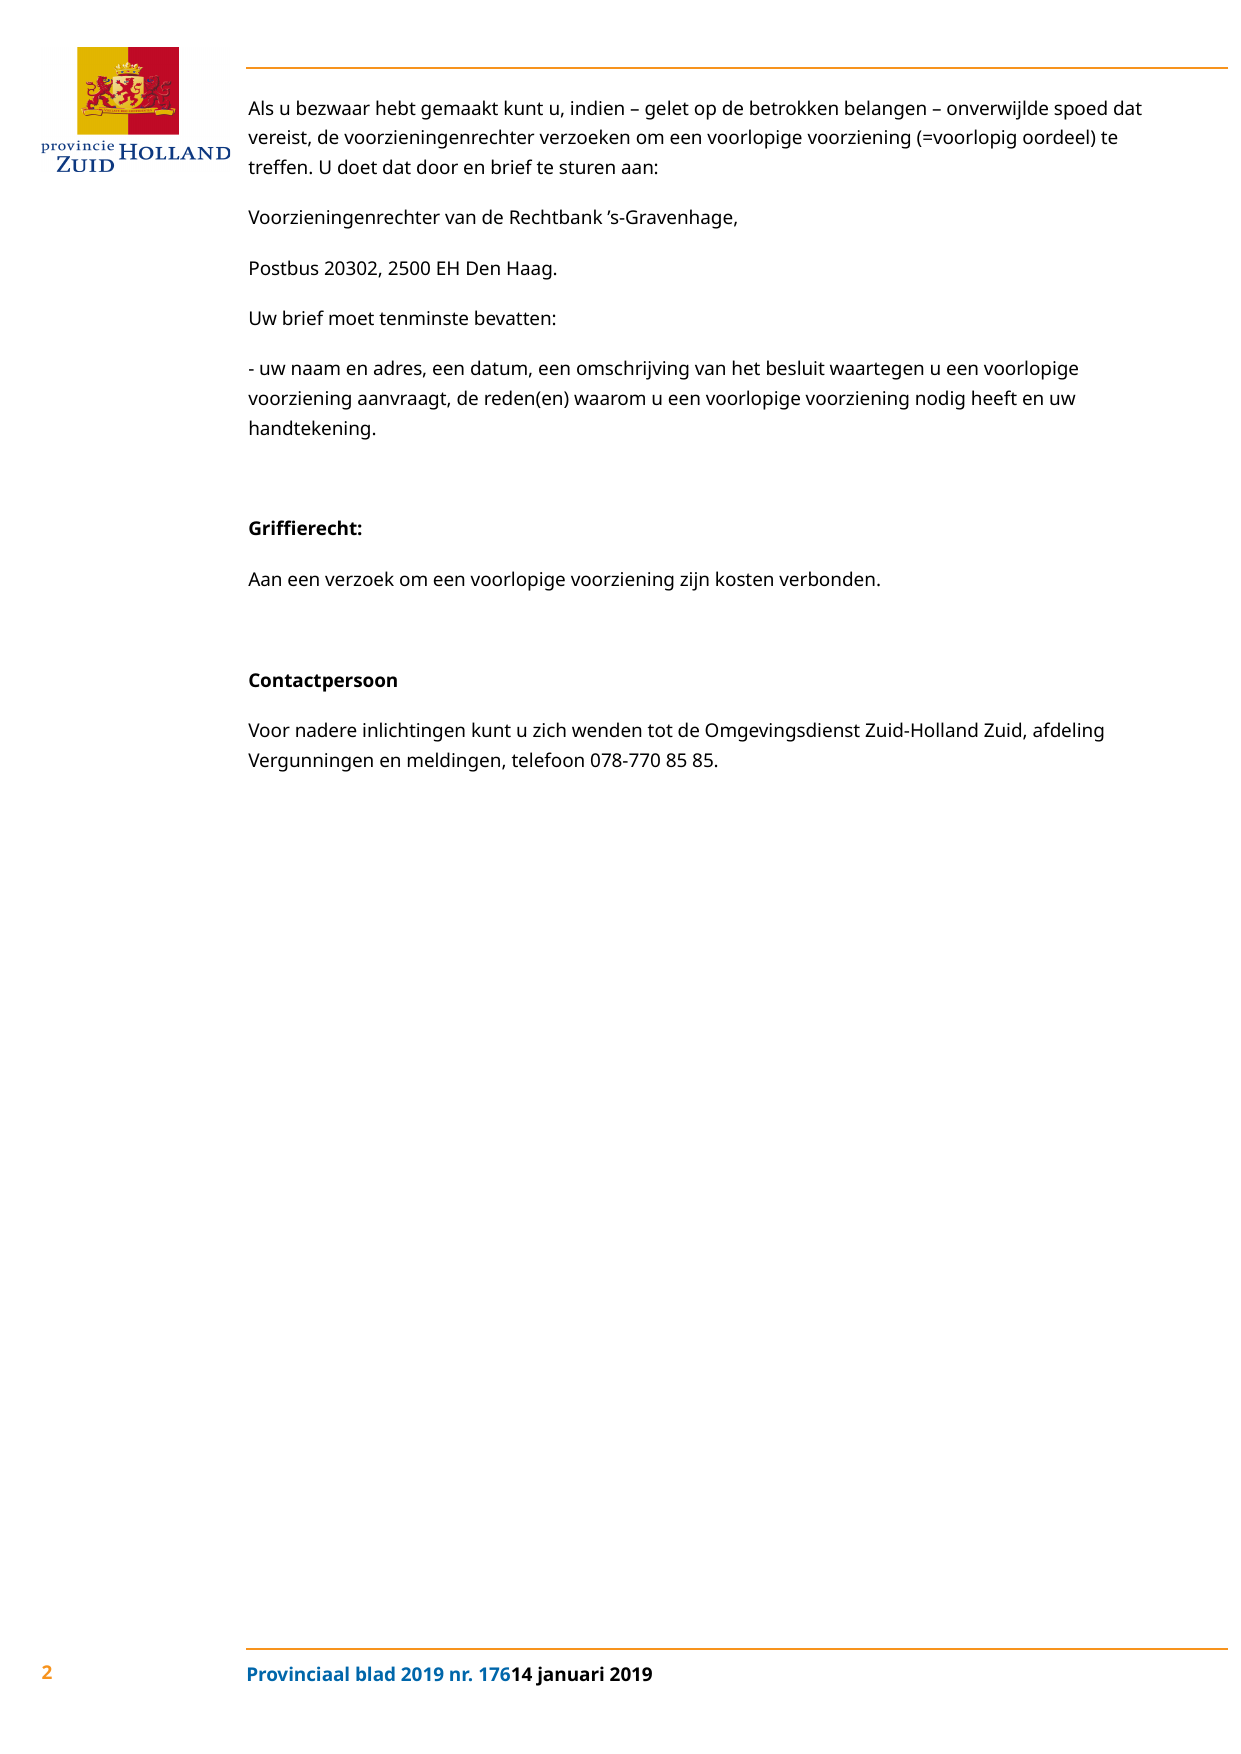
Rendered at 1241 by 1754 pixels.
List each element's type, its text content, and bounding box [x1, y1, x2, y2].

text Postbus 20302, 2500 EH Den Haag. [248, 255, 1152, 281]
picture [41, 47, 231, 172]
text Voor nadere inlichtingen kunt u zich wenden tot de Omgevingsdienst Zuid-Holland Zuid, afdeling Vergunningen en meldingen, telefoon 078-770 85 85. [248, 717, 1152, 773]
text Griffierecht: [248, 516, 1152, 541]
text - uw naam en adres, een datum, een omschrijving van het besluit waartegen u een voorlopige voorziening aanvraagt, de reden(en) waarom u een voorlopige voorziening nodig heeft en uw handtekening. [248, 356, 1152, 441]
text Aan een verzoek om een voorlopige voorziening zijn kosten verbonden. [248, 566, 1152, 592]
text Voorzieningenrechter van de Rechtbank ’s-Gravenhage, [248, 204, 1152, 230]
text Contactpersoon [248, 667, 1152, 693]
text Uw brief moet tenminste bevatten: [248, 305, 1152, 331]
text Als u bezwaar hebt gemaakt kunt u, indien – gelet op de betrokken belangen – onverwijlde spoed dat vereist, de voorzieningenrechter verzoeken om een voorlopige voorziening (=voorlopig oordeel) te treffen. U doet dat door en brief te sturen aan: [248, 95, 1152, 180]
